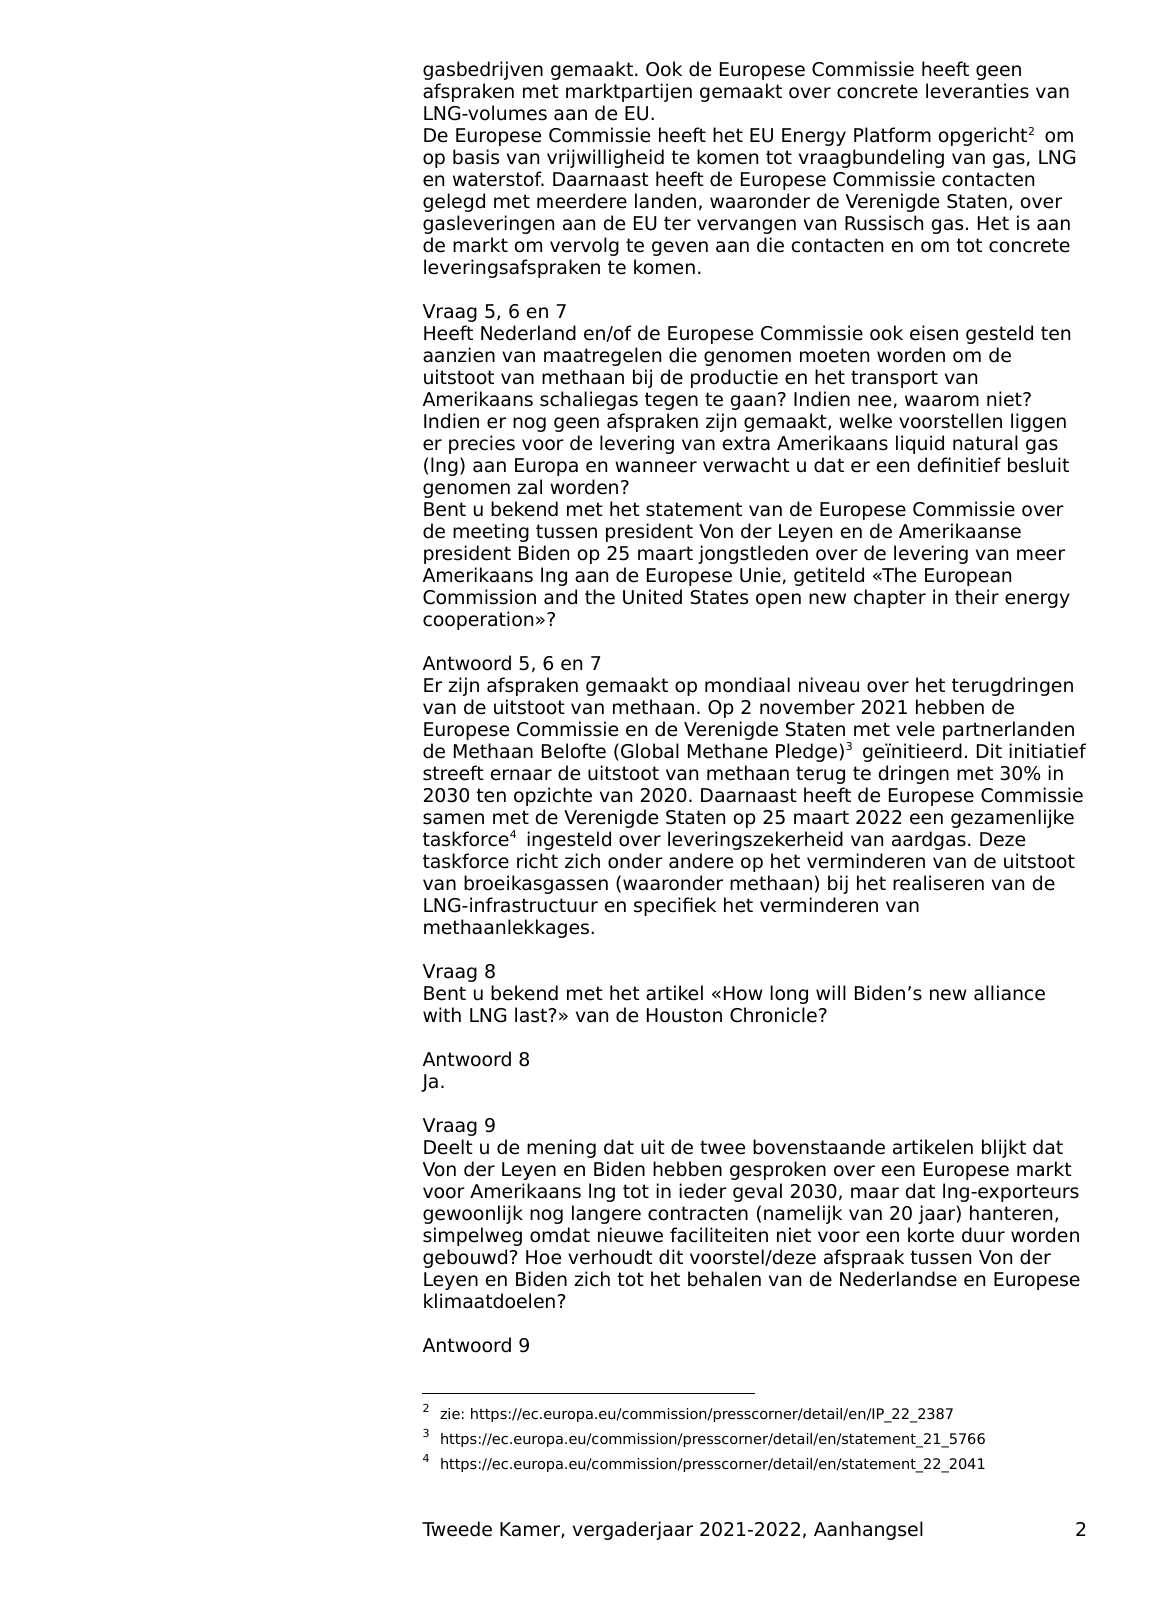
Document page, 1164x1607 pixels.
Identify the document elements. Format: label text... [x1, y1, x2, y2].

text Ja. [422, 1071, 1087, 1093]
text Indien er nog geen afspraken zijn gemaakt, welke voorstellen liggen er precies voor de levering van extra Amerikaans liquid natural gas (lng) aan Europa en wanneer verwacht u dat er een definitief besluit genomen zal worden? [422, 411, 1087, 499]
text Deelt u de mening dat uit de twee bovenstaande artikelen blijkt dat Von der Leyen en Biden hebben gesproken over een Europese markt voor Amerikaans lng tot in ieder geval 2030, maar dat lng-exporteurs gewoonlijk nog langere contracten (namelijk van 20 jaar) hanteren, simpelweg omdat nieuwe faciliteiten niet voor een korte duur worden gebouwd? Hoe verhoudt dit voorstel/deze afspraak tussen Von der Leyen en Biden zich tot het behalen van de Nederlandse en Europese klimaatdoelen? [422, 1137, 1087, 1313]
text Antwoord 9 [422, 1335, 1087, 1357]
text Vraag 9 [422, 1115, 1087, 1137]
text zie: https://ec.europa.eu/commission/presscorner/detail/en/IP_22_2387 [422, 1402, 1087, 1424]
text Heeft Nederland en/of de Europese Commissie ook eisen gesteld ten aanzien van maatregelen die genomen moeten worden om de uitstoot van methaan bij de productie en het transport van Amerikaans schaliegas tegen te gaan? Indien nee, waarom niet? [422, 323, 1087, 411]
text Bent u bekend met het artikel «How long will Biden’s new alliance with LNG last?» van de Houston Chronicle? [422, 983, 1087, 1027]
text Bent u bekend met het statement van de Europese Commissie over de meeting tussen president Von der Leyen en de Amerikaanse president Biden op 25 maart jongstleden over de levering van meer Amerikaans lng aan de Europese Unie, getiteld «The European Commission and the United States open new chapter in their energy cooperation»? [422, 499, 1087, 631]
text Vraag 8 [422, 961, 1087, 983]
text Vraag 5, 6 en 7 [422, 301, 1087, 323]
text Er zijn afspraken gemaakt op mondiaal niveau over het terugdringen van de uitstoot van methaan. Op 2 november 2021 hebben de Europese Commissie en de Verenigde Staten met vele partnerlanden de Methaan Belofte (Global Methane Pledge) geïnitieerd. Dit initiatief streeft ernaar de uitstoot van methaan terug te dringen met 30% in 2030 ten opzichte van 2020. Daarnaast heeft de Europese Commissie samen met de Verenigde Staten op 25 maart 2022 een gezamenlijke taskforce ingesteld over leveringszekerheid van aardgas. Deze taskforce richt zich onder andere op het verminderen van de uitstoot van broeikasgassen (waaronder methaan) bij het realiseren van de LNG-infrastructuur en specifiek het verminderen van methaanlekkages. [422, 675, 1087, 939]
text https://ec.europa.eu/commission/presscorner/detail/en/statement_21_5766 [422, 1427, 1087, 1449]
text De Europese Commissie heeft het EU Energy Platform opgericht om op basis van vrijwilligheid te komen tot vraagbundeling van gas, LNG en waterstof. Daarnaast heeft de Europese Commissie contacten gelegd met meerdere landen, waaronder de Verenigde Staten, over gasleveringen aan de EU ter vervangen van Russisch gas. Het is aan de markt om vervolg te geven aan die contacten en om tot concrete leveringsafspraken te komen. [422, 125, 1087, 279]
text Antwoord 8 [422, 1049, 1087, 1071]
text gasbedrijven gemaakt. Ook de Europese Commissie heeft geen afspraken met marktpartijen gemaakt over concrete leveranties van LNG-volumes aan de EU. [422, 59, 1087, 125]
text https://ec.europa.eu/commission/presscorner/detail/en/statement_22_2041 [422, 1452, 1087, 1474]
text Antwoord 5, 6 en 7 [422, 653, 1087, 675]
